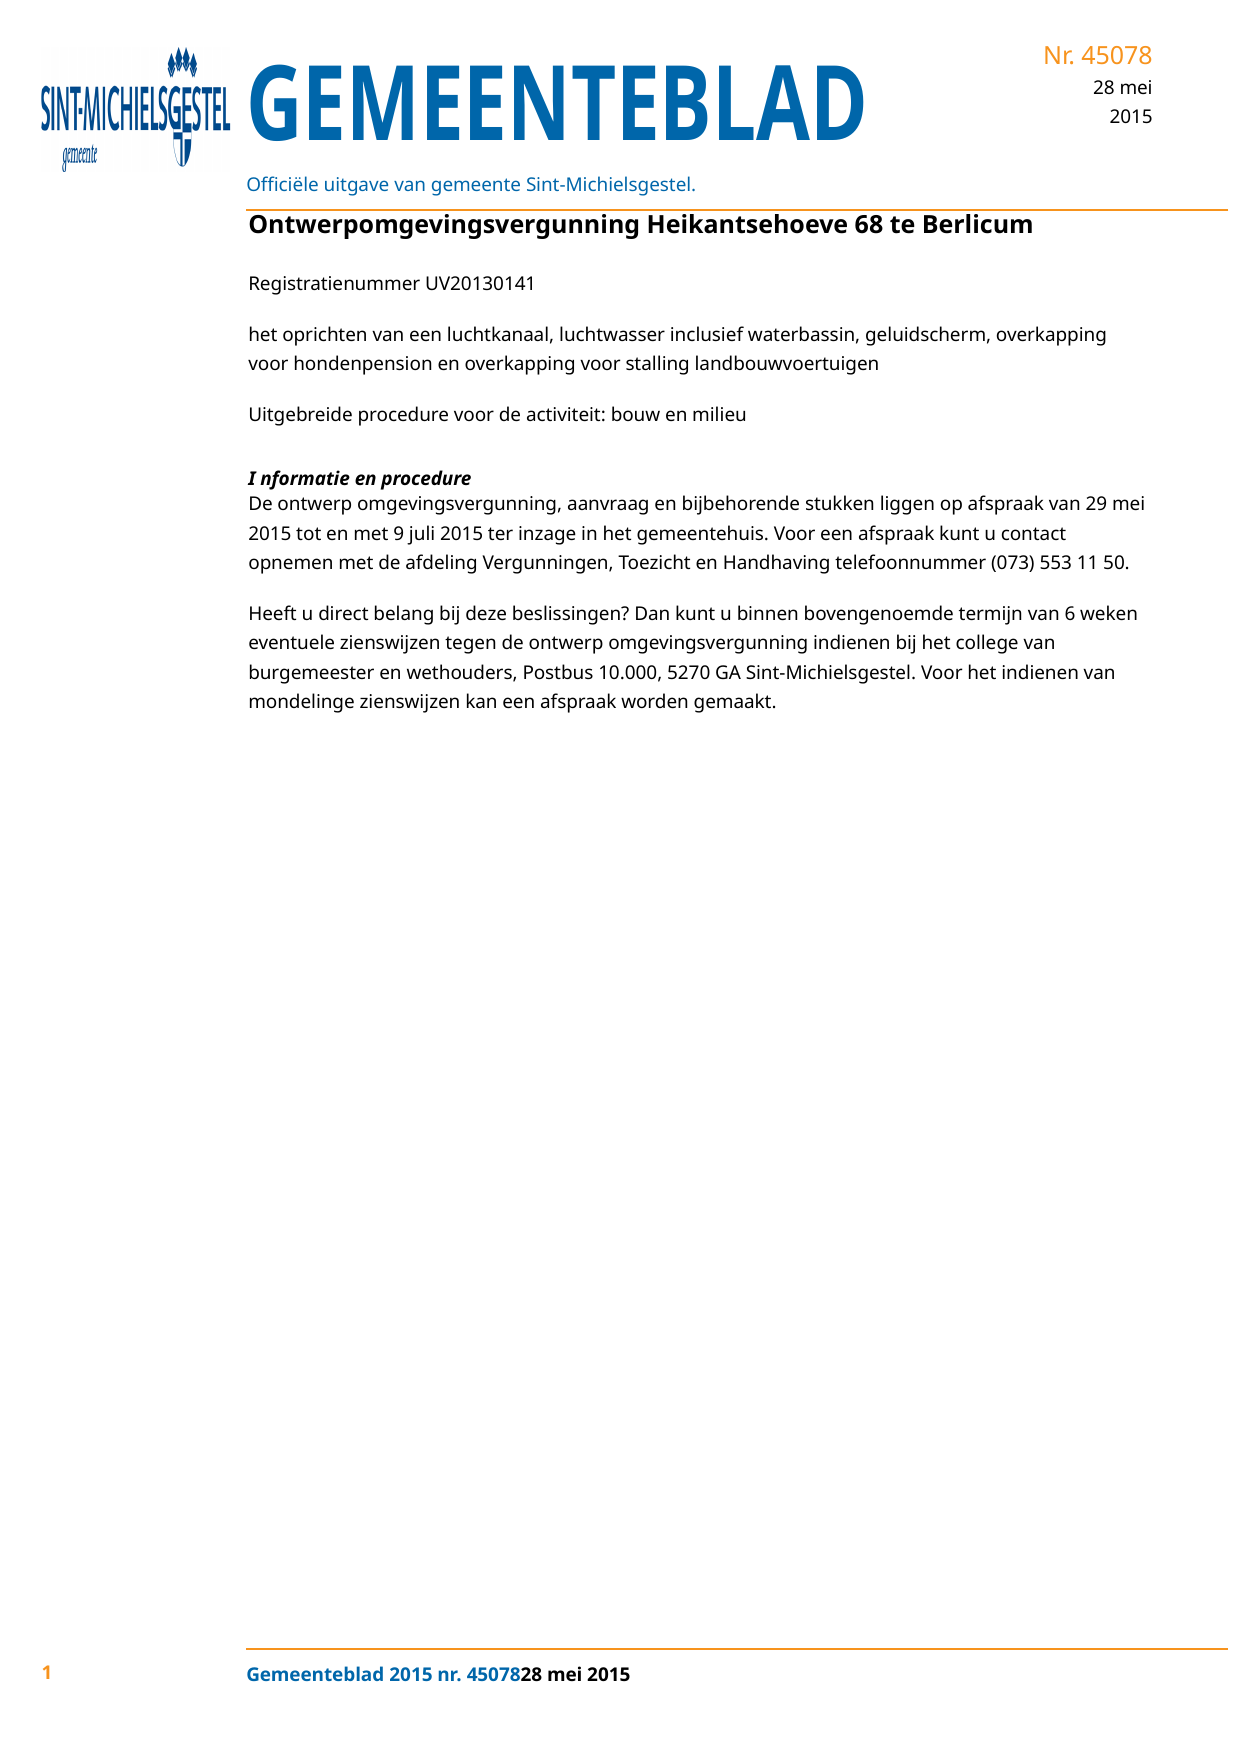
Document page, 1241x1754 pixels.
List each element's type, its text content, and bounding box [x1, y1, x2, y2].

picture [41, 47, 231, 172]
text Heeft u direct belang bij deze beslissingen? Dan kunt u binnen bovengenoemde termijn van 6 weken eventuele zienswijzen tegen de ontwerp omgevingsvergunning indienen bij het college van burgemeester en wethouders, Postbus 10.000, 5270 GA Sint-Michielsgestel. Voor het indienen van mondelinge zienswijzen kan een afspraak worden gemaakt. [248, 600, 1152, 714]
text Registratienummer UV20130141 [248, 270, 1152, 296]
text I nformatie en procedure [248, 465, 1152, 490]
text het oprichten van een luchtkanaal, luchtwasser inclusief waterbassin, geluidscherm, overkapping voor hondenpension en overkapping voor stalling landbouwvoertuigen [248, 321, 1152, 376]
text Uitgebreide procedure voor de activiteit: bouw en milieu [248, 401, 1152, 426]
text De ontwerp omgevingsvergunning, aanvraag en bijbehorende stukken liggen op afspraak van 29 mei 2015 tot en met 9 juli 2015 ter inzage in het gemeentehuis. Voor een afspraak kunt u contact opnemen met de afdeling Vergunningen, Toezicht en Handhaving telefoonnummer (073) 553 11 50. [248, 490, 1152, 575]
text Ontwerpomgevingsvergunning Heikantsehoeve 68 te Berlicum [248, 211, 1152, 241]
